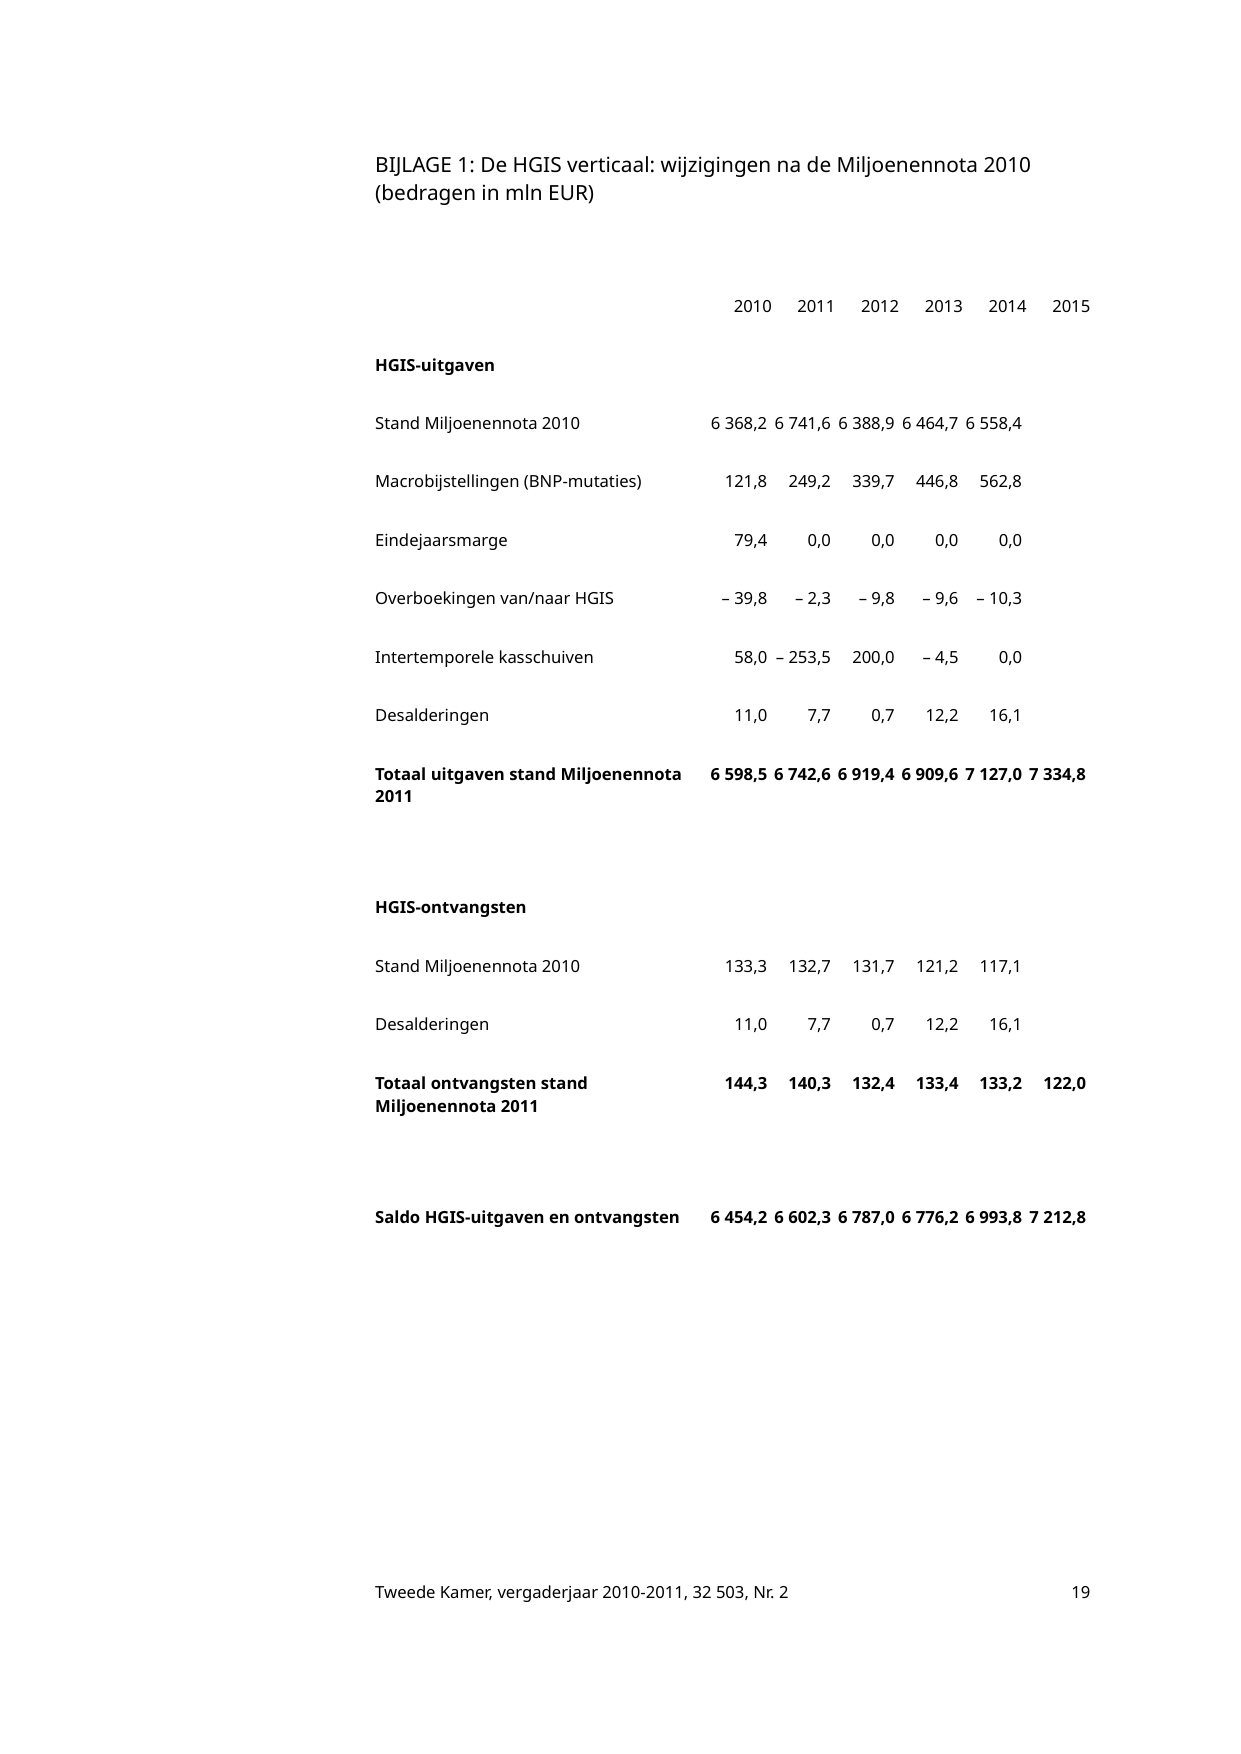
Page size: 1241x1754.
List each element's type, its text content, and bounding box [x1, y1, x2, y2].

table_cell [1026, 645, 1090, 704]
table_cell [771, 896, 835, 954]
table_cell 0,0 [835, 529, 899, 587]
table_cell Stand Miljoenennota 2010 [375, 955, 708, 1013]
table_cell 11,0 [708, 704, 771, 762]
table_cell 16,1 [963, 704, 1026, 762]
table_cell 7,7 [771, 1013, 835, 1071]
table_cell 562,8 [963, 470, 1026, 528]
text BIJLAGE 1: De HGIS verticaal: wijzigingen na de Miljoenennota 2010 (bedragen in mln EUR) [375, 150, 1090, 207]
table_cell 446,8 [899, 470, 963, 528]
table_cell 7 127,0 [963, 762, 1026, 838]
table_cell [963, 838, 1026, 896]
table_cell 6 598,5 [708, 762, 771, 838]
table_cell [963, 353, 1026, 412]
table_cell 12,2 [899, 704, 963, 762]
table_cell [835, 1147, 899, 1205]
table_header 2012 [835, 295, 899, 353]
table_cell [1026, 704, 1090, 762]
table_cell [771, 1147, 835, 1205]
table_cell 132,4 [835, 1071, 899, 1147]
table_cell 200,0 [835, 645, 899, 704]
table_cell [1026, 529, 1090, 587]
table_cell [963, 896, 1026, 954]
table_header 2013 [899, 295, 963, 353]
table_cell [835, 838, 899, 896]
table_cell [375, 838, 708, 896]
table_cell [835, 896, 899, 954]
table_cell 6 602,3 [771, 1205, 835, 1258]
table_cell 11,0 [708, 1013, 771, 1071]
table_cell [899, 896, 963, 954]
table_cell Desalderingen [375, 704, 708, 762]
table_cell [1026, 412, 1090, 470]
table_cell 16,1 [963, 1013, 1026, 1071]
table_cell [771, 838, 835, 896]
table_cell [899, 838, 963, 896]
table_cell Eindejaarsmarge [375, 529, 708, 587]
table_cell 249,2 [771, 470, 835, 528]
table_cell 0,7 [835, 1013, 899, 1071]
table_cell Intertemporele kasschuiven [375, 645, 708, 704]
table_cell [1026, 353, 1090, 412]
table_header 2015 [1026, 295, 1090, 353]
table_cell [708, 896, 771, 954]
table_cell Overboekingen van/naar HGIS [375, 587, 708, 645]
table_cell Saldo HGIS-uitgaven en ontvangsten [375, 1205, 708, 1258]
table_cell 7 334,8 [1026, 762, 1090, 838]
table_cell [1026, 955, 1090, 1013]
table_cell [899, 1147, 963, 1205]
table_cell 7,7 [771, 704, 835, 762]
table_cell 58,0 [708, 645, 771, 704]
table_cell – 9,6 [899, 587, 963, 645]
table_header 2010 [708, 295, 771, 353]
table_cell 6 368,2 [708, 412, 771, 470]
table_cell 6 464,7 [899, 412, 963, 470]
table_cell HGIS-ontvangsten [375, 896, 708, 954]
table_cell 0,0 [963, 529, 1026, 587]
table_cell Stand Miljoenennota 2010 [375, 412, 708, 470]
table_cell 6 741,6 [771, 412, 835, 470]
table_cell 121,8 [708, 470, 771, 528]
table_cell [375, 1147, 708, 1205]
table_cell 133,3 [708, 955, 771, 1013]
table_cell 133,2 [963, 1071, 1026, 1147]
table_cell – 39,8 [708, 587, 771, 645]
table_cell [1026, 1147, 1090, 1205]
table_cell 6 993,8 [963, 1205, 1026, 1258]
table_header [375, 295, 708, 353]
table_cell – 4,5 [899, 645, 963, 704]
table_cell 6 454,2 [708, 1205, 771, 1258]
table_cell 0,0 [963, 645, 1026, 704]
table_cell 0,7 [835, 704, 899, 762]
table_cell [899, 353, 963, 412]
table_cell 117,1 [963, 955, 1026, 1013]
table_cell [1026, 1013, 1090, 1071]
table_header 2011 [771, 295, 835, 353]
table_cell [708, 353, 771, 412]
table_cell – 253,5 [771, 645, 835, 704]
table_cell 6 919,4 [835, 762, 899, 838]
table_cell 12,2 [899, 1013, 963, 1071]
table_cell [1026, 838, 1090, 896]
table_cell Totaal uitgaven stand Miljoenennota 2011 [375, 762, 708, 838]
table_cell 0,0 [771, 529, 835, 587]
table_header 2014 [963, 295, 1026, 353]
table_cell [1026, 896, 1090, 954]
table_cell 131,7 [835, 955, 899, 1013]
table_cell 6 388,9 [835, 412, 899, 470]
table_cell 6 742,6 [771, 762, 835, 838]
table_cell 133,4 [899, 1071, 963, 1147]
table_cell 79,4 [708, 529, 771, 587]
table_cell 121,2 [899, 955, 963, 1013]
table_cell 6 558,4 [963, 412, 1026, 470]
table_cell Desalderingen [375, 1013, 708, 1071]
table_cell [1026, 470, 1090, 528]
table_cell [708, 838, 771, 896]
table_cell 132,7 [771, 955, 835, 1013]
table_cell [963, 1147, 1026, 1205]
table_cell [1026, 587, 1090, 645]
table_cell 6 787,0 [835, 1205, 899, 1258]
table_cell 144,3 [708, 1071, 771, 1147]
table_cell 7 212,8 [1026, 1205, 1090, 1258]
table_cell – 10,3 [963, 587, 1026, 645]
table_cell Macrobijstellingen (BNP-mutaties) [375, 470, 708, 528]
table_cell [835, 353, 899, 412]
table_cell 140,3 [771, 1071, 835, 1147]
table_cell 0,0 [899, 529, 963, 587]
table_cell Totaal ontvangsten stand Miljoenennota 2011 [375, 1071, 708, 1147]
table_cell [771, 353, 835, 412]
table_cell – 2,3 [771, 587, 835, 645]
table_cell HGIS-uitgaven [375, 353, 708, 412]
table_cell 6 776,2 [899, 1205, 963, 1258]
table_cell 6 909,6 [899, 762, 963, 838]
table_cell [708, 1147, 771, 1205]
table_cell 122,0 [1026, 1071, 1090, 1147]
table_cell – 9,8 [835, 587, 899, 645]
table_cell 339,7 [835, 470, 899, 528]
